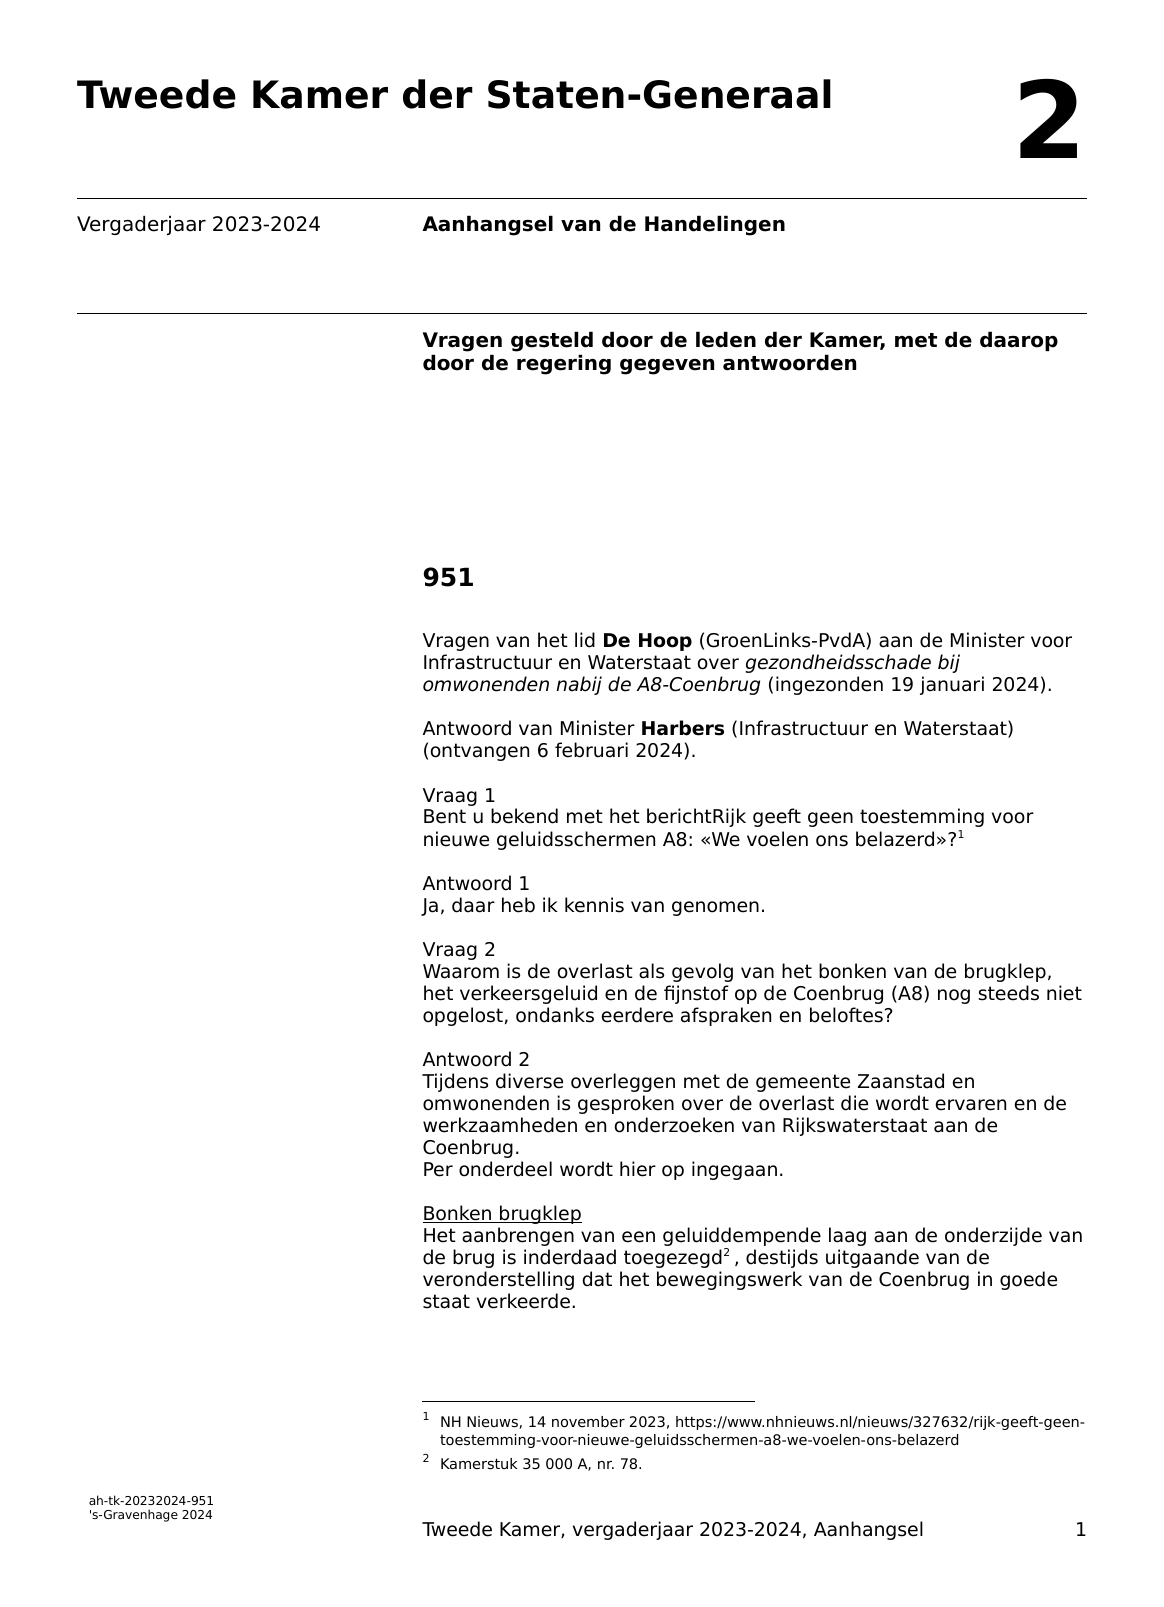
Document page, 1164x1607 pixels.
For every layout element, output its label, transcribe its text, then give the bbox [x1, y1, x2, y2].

text Vragen van het lid De Hoop (GroenLinks-PvdA) aan de Minister voor Infrastructuur en Waterstaat over gezondheidsschade bij omwonenden nabij de A8-Coenbrug (ingezonden 19 januari 2024). [422, 630, 1087, 696]
table_cell Aanhangsel van de Handelingen [422, 199, 1087, 313]
table_cell Vergaderjaar 2023-2024 [77, 199, 422, 313]
text Bonken brugklep [422, 1203, 1087, 1225]
text Ja, daar heb ik kennis van genomen. [422, 894, 1087, 917]
text Antwoord van Minister Harbers (Infrastructuur en Waterstaat) (ontvangen 6 februari 2024). [422, 718, 1087, 762]
text Antwoord 2 [422, 1049, 1087, 1071]
text Kamerstuk 35 000 A, nr. 78. [422, 1452, 1087, 1474]
text Tijdens diverse overleggen met de gemeente Zaanstad en omwonenden is gesproken over de overlast die wordt ervaren en de werkzaamheden en onderzoeken van Rijkswaterstaat aan de Coenbrug. [422, 1071, 1087, 1159]
table_cell [77, 314, 422, 375]
text Antwoord 1 [422, 873, 1087, 894]
text NH Nieuws, 14 november 2023, https://www.nhnieuws.nl/nieuws/327632/rijk-geeft-geen-toestemming-voor-nieuwe-geluidsschermen-a8-we-voelen-ons-belazerd [422, 1410, 1087, 1449]
text Vraag 2 [422, 939, 1087, 961]
table_header Tweede Kamer der Staten-Generaal [77, 59, 886, 198]
table_header 2 [886, 59, 1087, 198]
text Het aanbrengen van een geluiddempende laag aan de onderzijde van de brug is inderdaad toegezegd, destijds uitgaande van de veronderstelling dat het bewegingswerk van de Coenbrug in goede staat verkeerde. [422, 1225, 1087, 1313]
text 951 [422, 563, 1087, 592]
text ah-tk-20232024-951 [88, 1494, 323, 1508]
text Waarom is de overlast als gevolg van het bonken van de brugklep, het verkeersgeluid en de fijnstof op de Coenbrug (A8) nog steeds niet opgelost, ondanks eerdere afspraken en beloftes? [422, 961, 1087, 1027]
text Vraag 1 [422, 784, 1087, 806]
text Per onderdeel wordt hier op ingegaan. [422, 1159, 1087, 1181]
text 's-Gravenhage 2024 [88, 1508, 323, 1522]
text Bent u bekend met het berichtRijk geeft geen toestemming voor nieuwe geluidsschermen A8: «We voelen ons belazerd»? [422, 806, 1087, 850]
table_cell Vragen gesteld door de leden der Kamer, met de daarop door de regering gegeven antwoorden [422, 314, 1087, 375]
